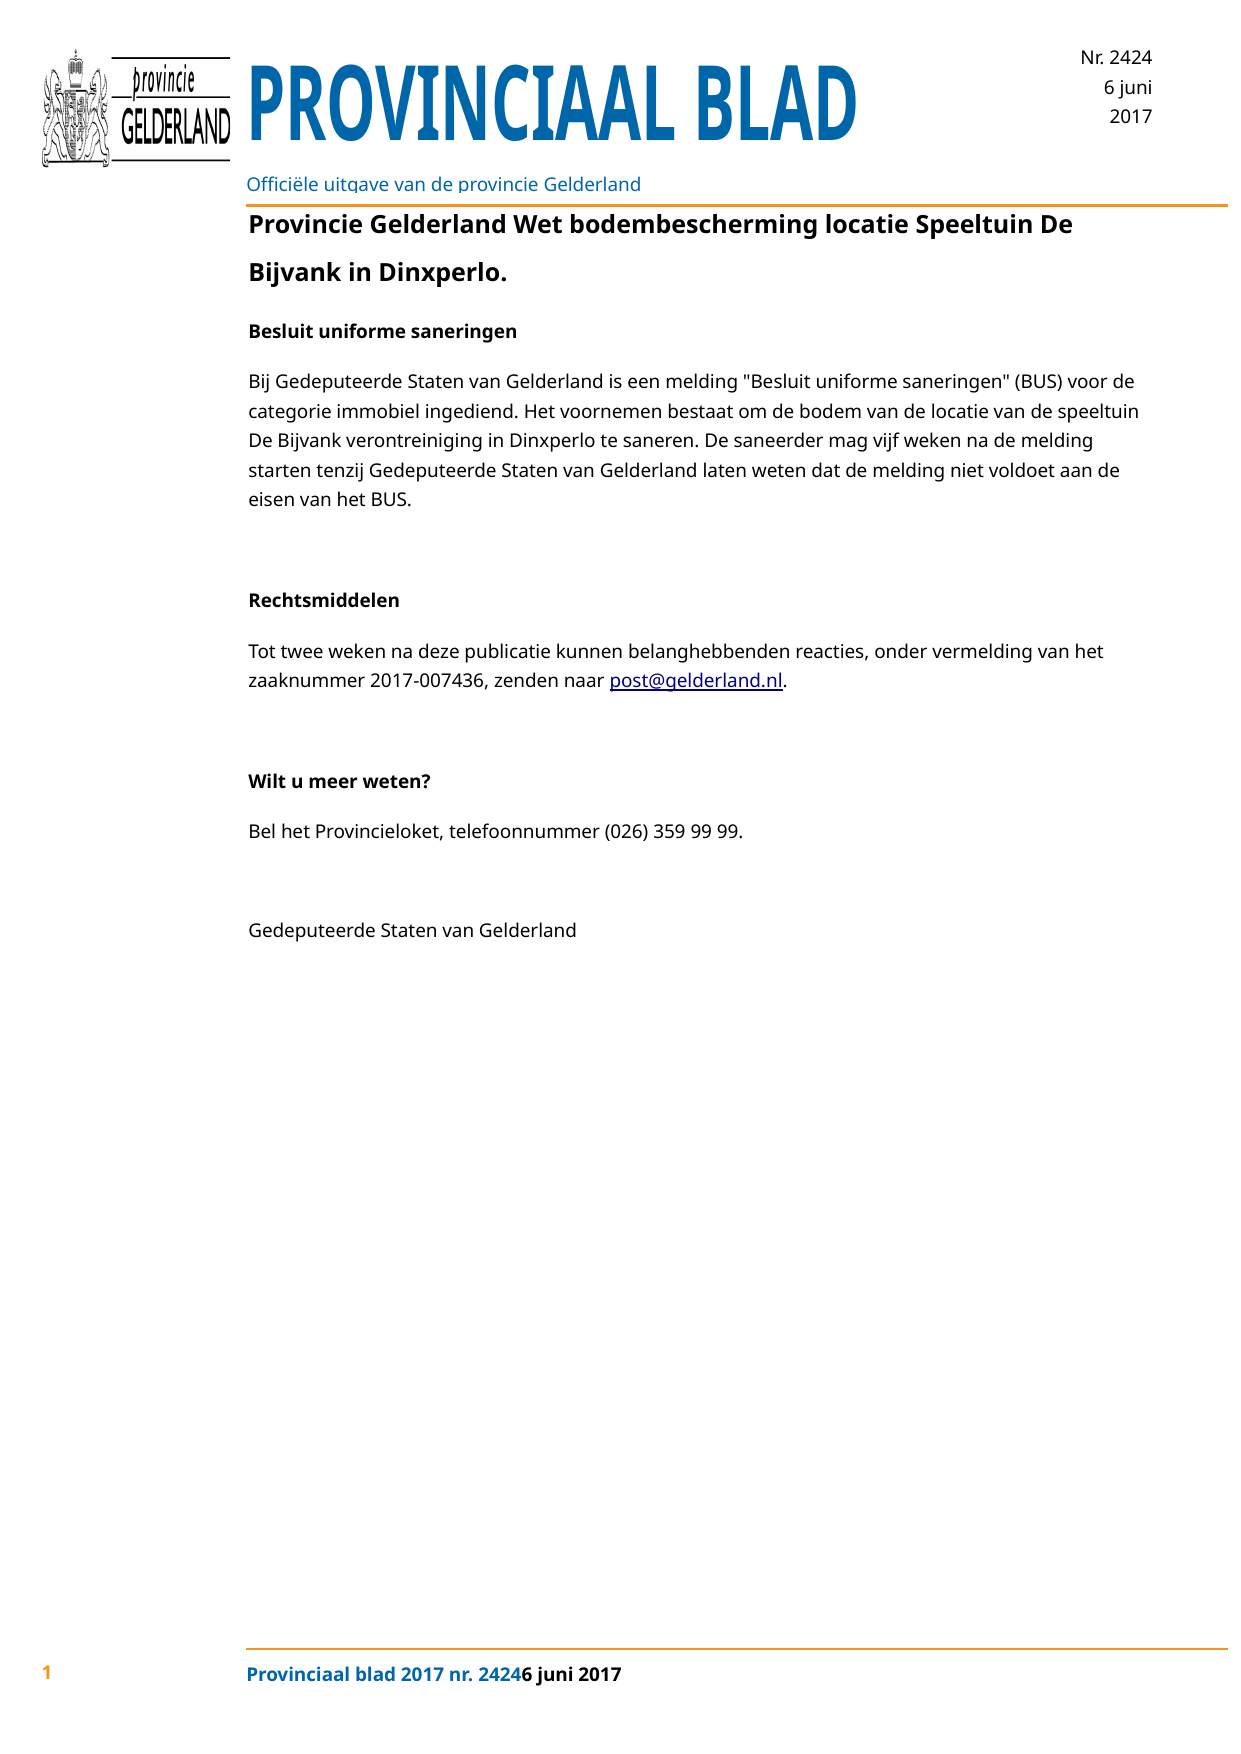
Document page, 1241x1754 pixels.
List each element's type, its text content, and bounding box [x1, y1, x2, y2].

text Rechtsmiddelen [248, 587, 1152, 613]
text Gedeputeerde Staten van Gelderland [248, 917, 1152, 943]
text Bij Gedeputeerde Staten van Gelderland is een melding "Besluit uniforme saneringen" (BUS) voor de categorie immobiel ingediend. Het voornemen bestaat om de bodem van de locatie van de speeltuin De Bijvank verontreiniging in Dinxperlo te saneren. De saneerder mag vijf weken na de melding starten tenzij Gedeputeerde Staten van Gelderland laten weten dat de melding niet voldoet aan de eisen van het BUS. [248, 368, 1152, 512]
text Besluit uniforme saneringen [248, 318, 1152, 344]
picture [41, 47, 231, 172]
text Provincie Gelderland Wet bodembescherming locatie Speeltuin De Bijvank in Dinxperlo. [248, 207, 1152, 288]
text Wilt u meer weten? [248, 768, 1152, 794]
text Bel het Provincieloket, telefoonnummer (026) 359 99 99. [248, 819, 1152, 844]
text Tot twee weken na deze publicatie kunnen belanghebbenden reacties, onder vermelding van het zaaknummer 2017-007436, zenden naar post@gelderland.nl. [248, 638, 1152, 693]
